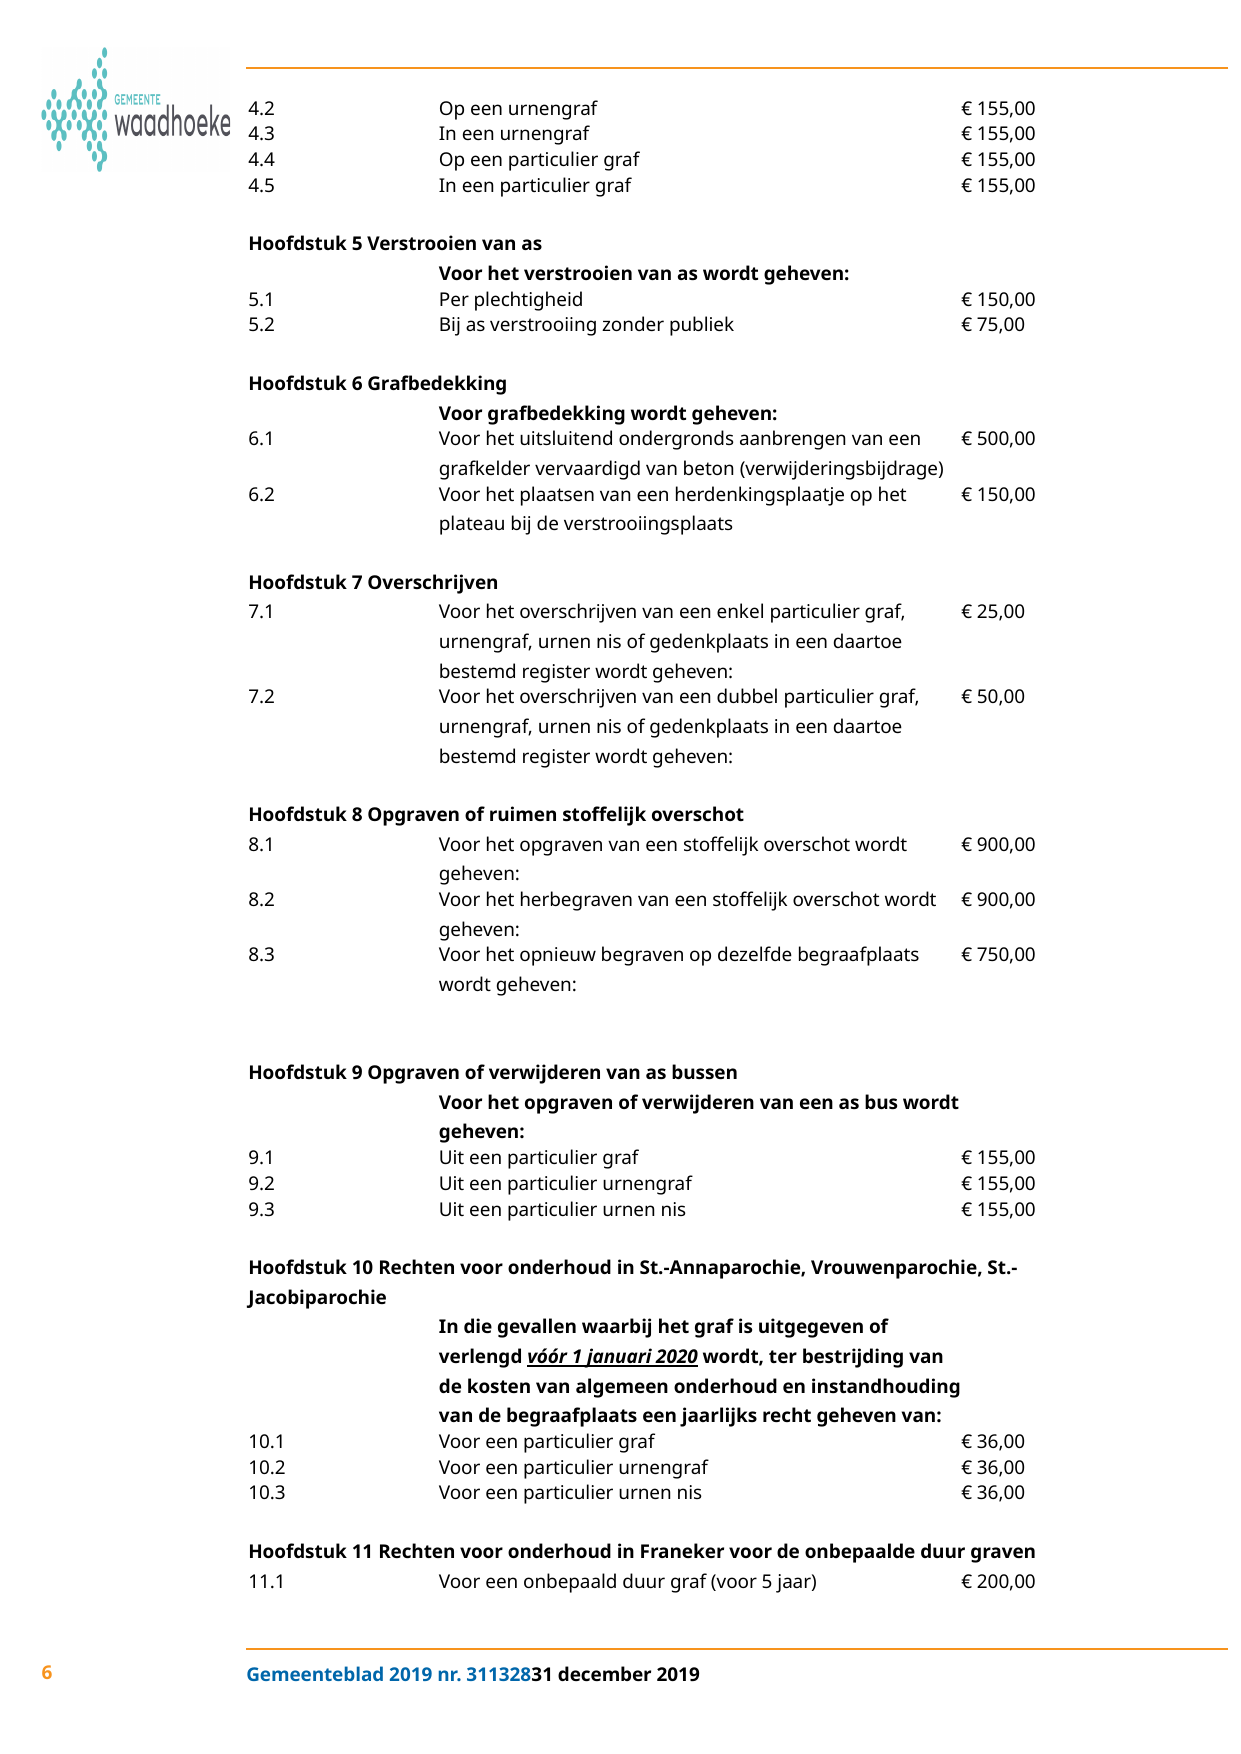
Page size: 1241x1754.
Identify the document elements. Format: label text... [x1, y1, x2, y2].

text Hoofdstuk 10 Rechten voor onderhoud in St.-Annaparochie, Vrouwenparochie, St.-Jacobiparochie [248, 1254, 1152, 1310]
table_cell € 155,00 [961, 121, 1152, 146]
table_header 7.1 [248, 599, 439, 684]
table_cell Voor het herbegraven van een stoffelijk overschot wordt geheven: [439, 886, 961, 942]
table_cell 5.2 [248, 312, 439, 337]
table_cell € 155,00 [961, 1144, 1152, 1170]
table_cell € 155,00 [961, 146, 1152, 172]
table_cell 9.3 [248, 1196, 439, 1222]
table_cell Voor een particulier urnen nis [439, 1480, 961, 1505]
table_cell In een particulier graf [439, 172, 961, 198]
table_header 8.1 [248, 831, 439, 886]
table_cell 8.3 [248, 942, 439, 997]
table_cell € 155,00 [961, 1196, 1152, 1222]
text Hoofdstuk 9 Opgraven of verwijderen van as bussen [248, 1059, 1152, 1085]
table_cell € 36,00 [961, 1480, 1152, 1505]
table_cell € 36,00 [961, 1428, 1152, 1454]
picture [41, 47, 231, 172]
table_header 11.1 [248, 1568, 439, 1593]
table_cell 10.3 [248, 1480, 439, 1505]
table_cell Uit een particulier graf [439, 1144, 961, 1170]
table_cell € 75,00 [961, 312, 1152, 337]
table_cell 6.1 [248, 426, 439, 481]
table_cell 9.1 [248, 1144, 439, 1170]
text Hoofdstuk 6 Grafbedekking [248, 370, 1152, 396]
table_cell € 900,00 [961, 886, 1152, 942]
table_cell Voor een particulier graf [439, 1428, 961, 1454]
table_cell € 500,00 [961, 426, 1152, 481]
table_cell € 36,00 [961, 1454, 1152, 1479]
text Hoofdstuk 11 Rechten voor onderhoud in Franeker voor de onbepaalde duur graven [248, 1538, 1152, 1564]
table_cell In een urnengraf [439, 121, 961, 146]
table_cell 8.2 [248, 886, 439, 942]
table_cell € 155,00 [961, 1170, 1152, 1196]
table_header [961, 400, 1152, 426]
table_cell Op een urnengraf [439, 95, 961, 121]
table_cell 7.2 [248, 684, 439, 768]
table_cell Voor het plaatsen van een herdenkingsplaatje op het plateau bij de verstrooiingsplaats [439, 481, 961, 536]
table_header [961, 1314, 1152, 1428]
table_header [961, 260, 1152, 286]
table_header Voor het opgraven van een stoffelijk overschot wordt geheven: [439, 831, 961, 886]
table_cell 6.2 [248, 481, 439, 536]
table_header € 200,00 [961, 1568, 1152, 1593]
table_cell 9.2 [248, 1170, 439, 1196]
table_cell € 750,00 [961, 942, 1152, 997]
text Hoofdstuk 7 Overschrijven [248, 569, 1152, 595]
table_header Voor het overschrijven van een enkel particulier graf, urnengraf, urnen nis of gedenkplaats in een daartoe bestemd register wordt geheven: [439, 599, 961, 684]
table_cell 4.4 [248, 146, 439, 172]
table_header Voor het opgraven of verwijderen van een as bus wordt geheven: [439, 1089, 961, 1144]
table_cell Uit een particulier urnen nis [439, 1196, 961, 1222]
table_cell 4.5 [248, 172, 439, 198]
table_header Voor het verstrooien van as wordt geheven: [439, 260, 961, 286]
table_header [248, 1089, 439, 1144]
table_cell Voor het uitsluitend ondergronds aanbrengen van een grafkelder vervaardigd van beton (verwijderingsbijdrage) [439, 426, 961, 481]
table_cell Bij as verstrooiing zonder publiek [439, 312, 961, 337]
table_cell Uit een particulier urnengraf [439, 1170, 961, 1196]
text Hoofdstuk 8 Opgraven of ruimen stoffelijk overschot [248, 801, 1152, 827]
table_cell 10.1 [248, 1428, 439, 1454]
table_header Voor een onbepaald duur graf (voor 5 jaar) [439, 1568, 961, 1593]
table_header In die gevallen waarbij het graf is uitgegeven of verlengd vóór 1 januari 2020 wordt, ter bestrijding van de kosten van algemeen onderhoud en instandhouding van de begraafplaats een jaarlijks recht geheven van: [439, 1314, 961, 1428]
table_header [248, 260, 439, 286]
table_cell € 50,00 [961, 684, 1152, 768]
table_cell 4.3 [248, 121, 439, 146]
table_cell 4.2 [248, 95, 439, 121]
table_cell Voor het overschrijven van een dubbel particulier graf, urnengraf, urnen nis of gedenkplaats in een daartoe bestemd register wordt geheven: [439, 684, 961, 768]
table_cell 5.1 [248, 286, 439, 312]
table_cell Voor een particulier urnengraf [439, 1454, 961, 1479]
table_cell 10.2 [248, 1454, 439, 1479]
text Hoofdstuk 5 Verstrooien van as [248, 231, 1152, 256]
table_cell € 150,00 [961, 481, 1152, 536]
table_header Voor grafbedekking wordt geheven: [439, 400, 961, 426]
table_header [248, 1314, 439, 1428]
table_cell € 155,00 [961, 172, 1152, 198]
table_header € 900,00 [961, 831, 1152, 886]
table_header € 25,00 [961, 599, 1152, 684]
table_cell Per plechtigheid [439, 286, 961, 312]
table_cell Voor het opnieuw begraven op dezelfde begraafplaats wordt geheven: [439, 942, 961, 997]
table_cell € 150,00 [961, 286, 1152, 312]
table_header [961, 1089, 1152, 1144]
table_header [248, 400, 439, 426]
table_cell € 155,00 [961, 95, 1152, 121]
table_cell Op een particulier graf [439, 146, 961, 172]
